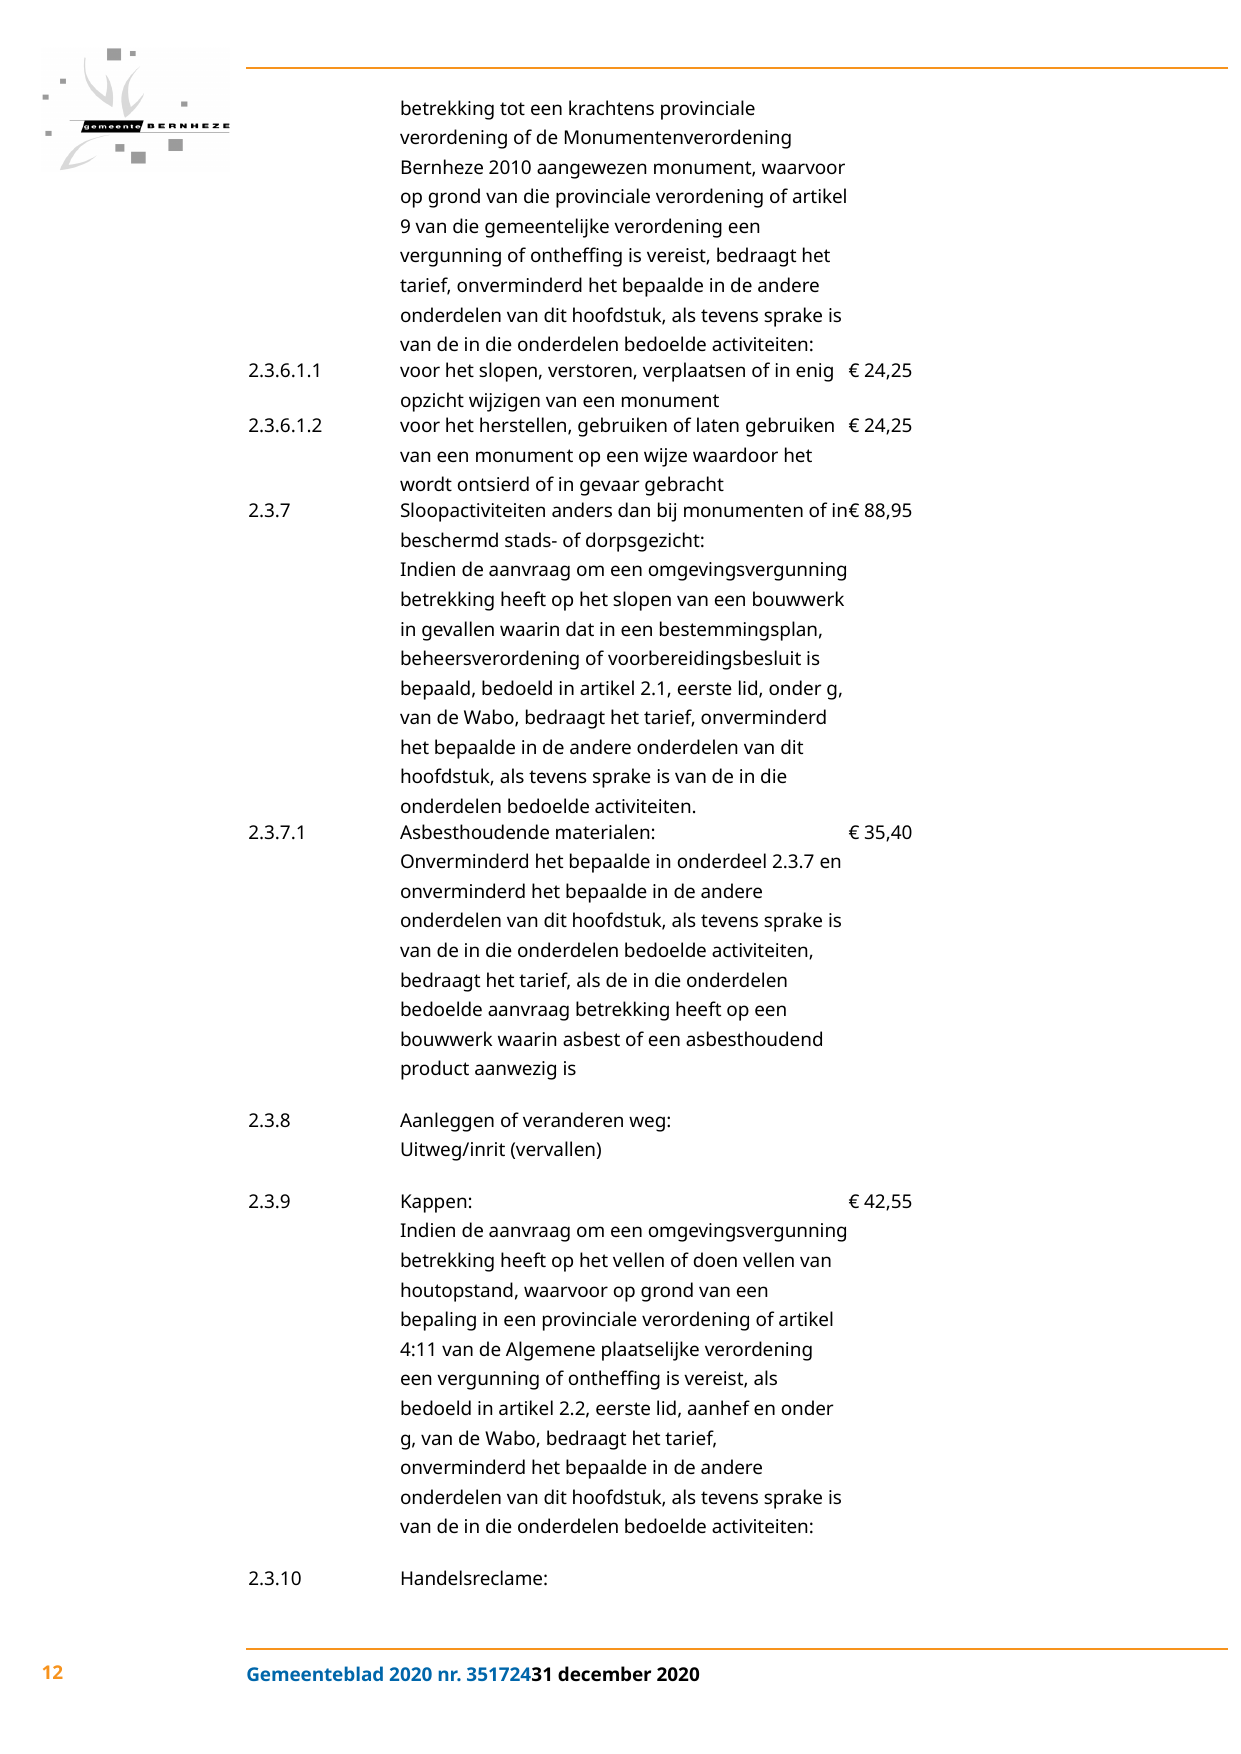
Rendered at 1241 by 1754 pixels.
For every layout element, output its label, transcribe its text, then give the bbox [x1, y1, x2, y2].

table_cell 2.3.9 [248, 1188, 400, 1539]
table_cell [400, 1539, 848, 1565]
table_cell [848, 1081, 1152, 1107]
table_cell [248, 1539, 400, 1565]
table_cell [248, 1081, 400, 1107]
table_cell [248, 1163, 400, 1188]
table_cell € 24,25 [848, 413, 1152, 497]
table_cell 2.3.8 [248, 1107, 400, 1162]
table_cell betrekking tot een krachtens provinciale verordening of de Monumentenverordening Bernheze 2010 aangewezen monument, waarvoor op grond van die provinciale verordening of artikel 9 van die gemeentelijke verordening een vergunning of ontheffing is vereist, bedraagt het tarief, onverminderd het bepaalde in de andere onderdelen van dit hoofdstuk, als tevens sprake is van de in die onderdelen bedoelde activiteiten: [400, 95, 848, 357]
table_cell Kappen: Indien de aanvraag om een omgevingsvergunning betrekking heeft op het vellen of doen vellen van houtopstand, waarvoor op grond van een bepaling in een provinciale verordening of artikel 4:11 van de Algemene plaatselijke verordening een vergunning of ontheffing is vereist, als bedoeld in artikel 2.2, eerste lid, aanhef en onder g, van de Wabo, bedraagt het tarief, onverminderd het bepaalde in de andere onderdelen van dit hoofdstuk, als tevens sprake is van de in die onderdelen bedoelde activiteiten: [400, 1188, 848, 1539]
picture [41, 47, 231, 172]
table_cell € 88,95 [848, 498, 1152, 819]
table_cell [248, 95, 400, 357]
table_cell [848, 1163, 1152, 1188]
table_cell [848, 1565, 1152, 1591]
table_cell 2.3.7 [248, 498, 400, 819]
table_cell 2.3.6.1.1 [248, 357, 400, 412]
table_cell € 42,55 [848, 1188, 1152, 1539]
table_cell voor het slopen, verstoren, verplaatsen of in enig opzicht wijzigen van een monument [400, 357, 848, 412]
table_cell Asbesthoudende materialen: Onverminderd het bepaalde in onderdeel 2.3.7 en onverminderd het bepaalde in de andere onderdelen van dit hoofdstuk, als tevens sprake is van de in die onderdelen bedoelde activiteiten, bedraagt het tarief, als de in die onderdelen bedoelde aanvraag betrekking heeft op een bouwwerk waarin asbest of een asbesthoudend product aanwezig is [400, 819, 848, 1081]
table_cell 2.3.6.1.2 [248, 413, 400, 497]
table_cell Sloopactiviteiten anders dan bij monumenten of in beschermd stads- of dorpsgezicht: Indien de aanvraag om een omgevingsvergunning betrekking heeft op het slopen van een bouwwerk in gevallen waarin dat in een bestemmingsplan, beheersverordening of voorbereidingsbesluit is bepaald, bedoeld in artikel 2.1, eerste lid, onder g, van de Wabo, bedraagt het tarief, onverminderd het bepaalde in de andere onderdelen van dit hoofdstuk, als tevens sprake is van de in die onderdelen bedoelde activiteiten. [400, 498, 848, 819]
table_cell 2.3.7.1 [248, 819, 400, 1081]
table_cell [848, 1107, 1152, 1162]
table_cell [848, 1539, 1152, 1565]
table_cell [848, 95, 1152, 357]
table_cell Aanleggen of veranderen weg: Uitweg/inrit (vervallen) [400, 1107, 848, 1162]
table_cell [400, 1163, 848, 1188]
table_cell € 35,40 [848, 819, 1152, 1081]
table_cell 2.3.10 [248, 1565, 400, 1591]
table_cell voor het herstellen, gebruiken of laten gebruiken van een monument op een wijze waardoor het wordt ontsierd of in gevaar gebracht [400, 413, 848, 497]
table_cell € 24,25 [848, 357, 1152, 412]
table_cell [400, 1081, 848, 1107]
table_cell Handelsreclame: [400, 1565, 848, 1591]
